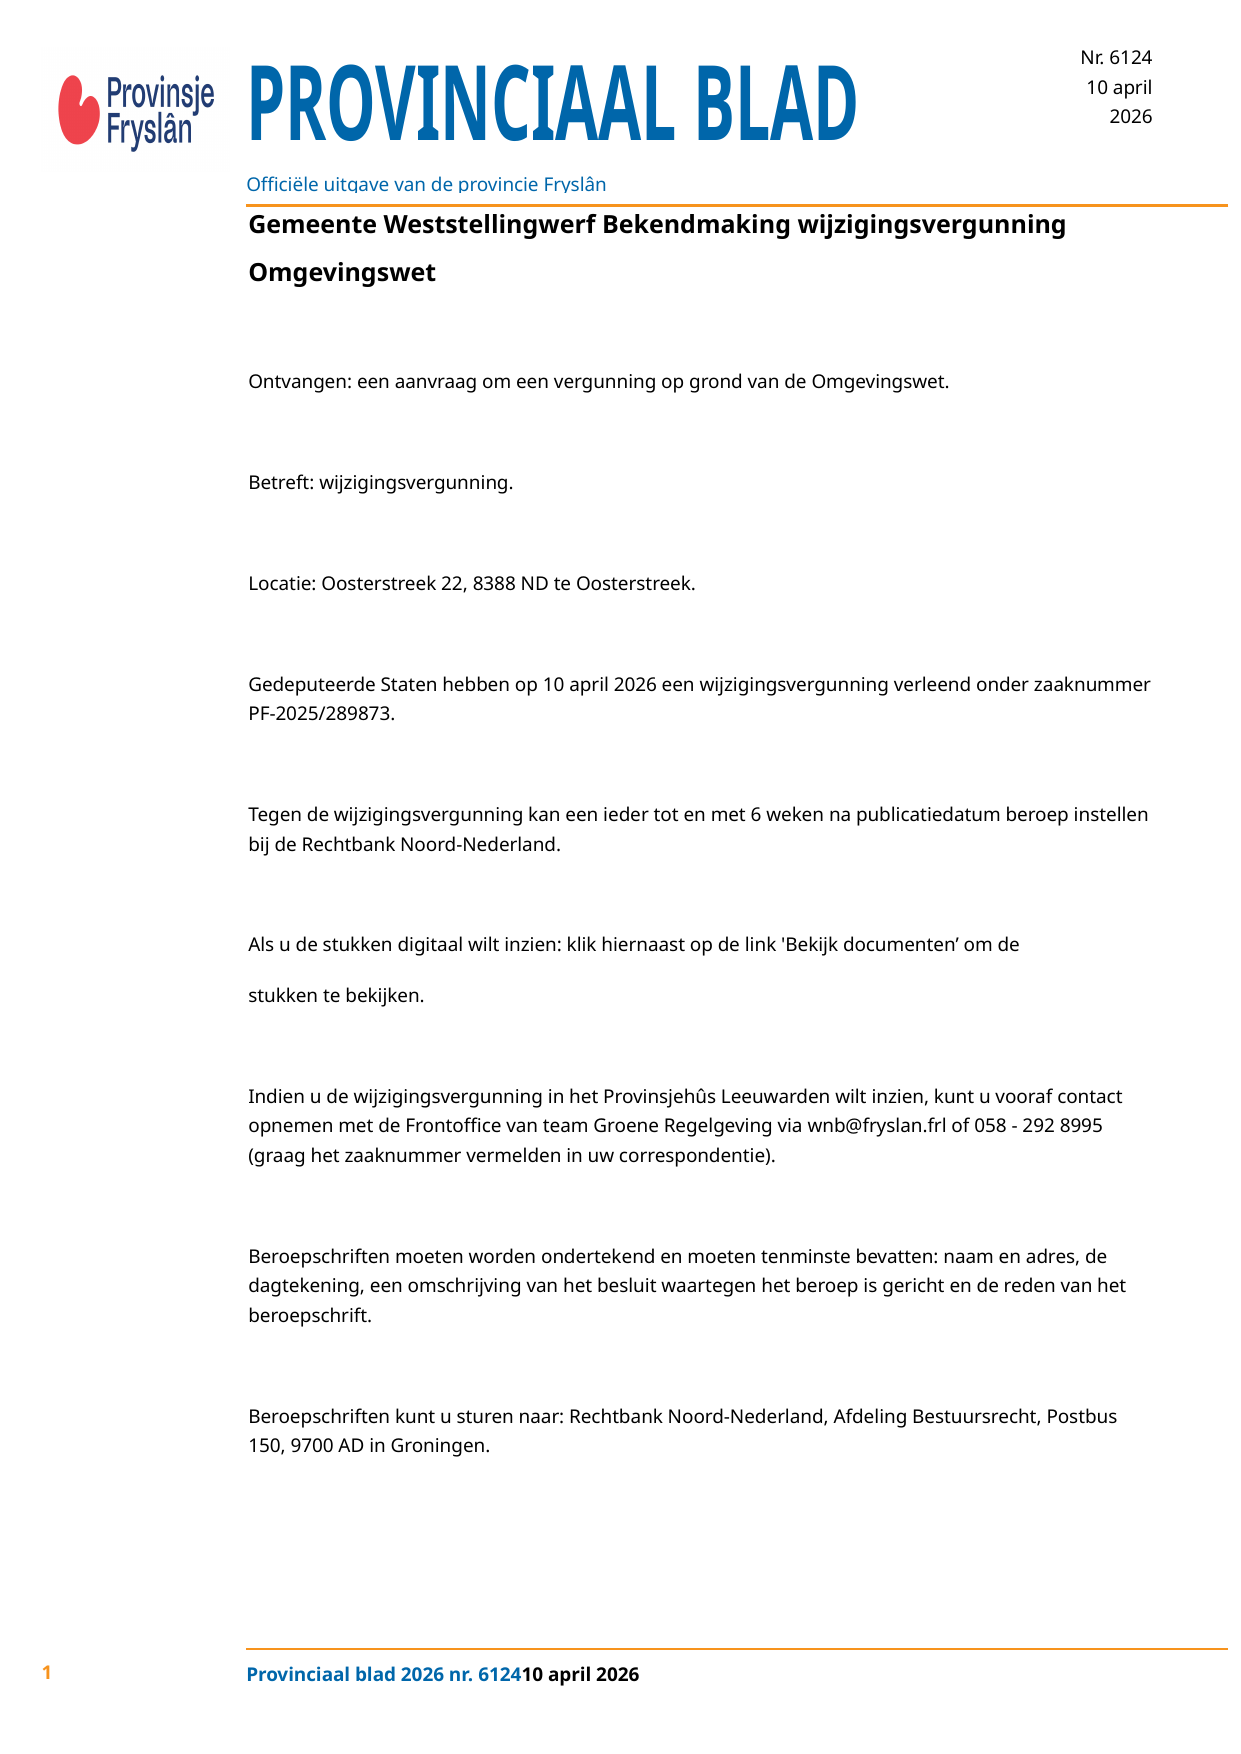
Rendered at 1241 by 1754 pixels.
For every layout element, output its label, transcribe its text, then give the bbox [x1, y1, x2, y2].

text Als u de stukken digitaal wilt inzien: klik hiernaast op de link 'Bekijk documenten’ om de [248, 932, 1152, 957]
text Indien u de wijzigingsvergunning in het Provinsjehûs Leeuwarden wilt inzien, kunt u vooraf contact opnemen met de Frontoffice van team Groene Regelgeving via wnb@fryslan.frl of 058 - 292 8995 (graag het zaaknummer vermelden in uw correspondentie). [248, 1083, 1152, 1168]
text Gedeputeerde Staten hebben op 10 april 2026 een wijzigingsvergunning verleend onder zaaknummer PF-2025/289873. [248, 671, 1152, 726]
text Ontvangen: een aanvraag om een vergunning op grond van de Omgevingswet. [248, 368, 1152, 394]
text Tegen de wijzigingsvergunning kan een ieder tot en met 6 weken na publicatiedatum beroep instellen bij de Rechtbank Noord-Nederland. [248, 801, 1152, 857]
text Beroepschriften kunt u sturen naar: Rechtbank Noord-Nederland, Afdeling Bestuursrecht, Postbus 150, 9700 AD in Groningen. [248, 1403, 1152, 1458]
text Beroepschriften moeten worden ondertekend en moeten tenminste bevatten: naam en adres, de dagtekening, een omschrijving van het besluit waartegen het beroep is gericht en de reden van het beroepschrift. [248, 1243, 1152, 1328]
text Gemeente Weststellingwerf Bekendmaking wijzigingsvergunning Omgevingswet [248, 207, 1152, 288]
text Betreft: wijzigingsvergunning. [248, 469, 1152, 495]
picture [41, 47, 231, 172]
text stukken te bekijken. [248, 982, 1152, 1008]
text Locatie: Oosterstreek 22, 8388 ND te Oosterstreek. [248, 570, 1152, 596]
